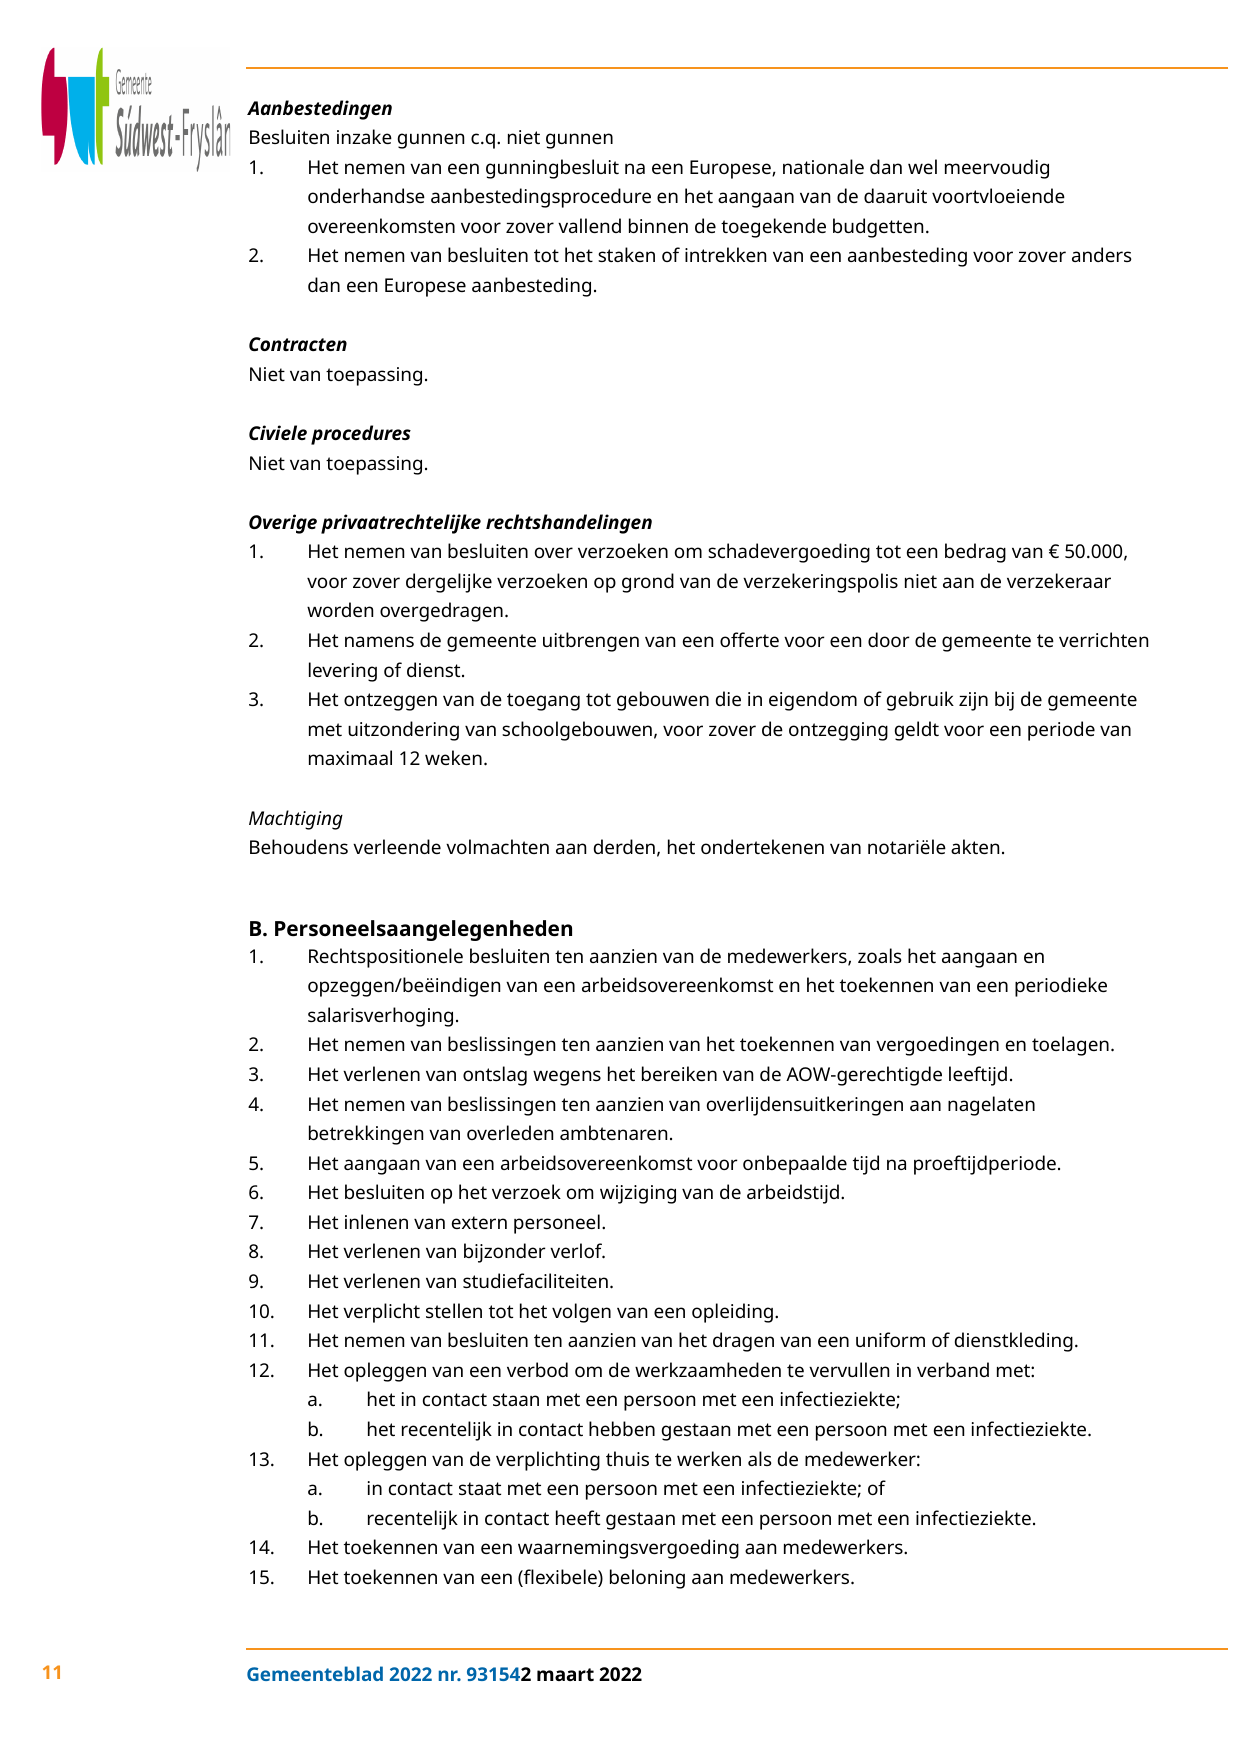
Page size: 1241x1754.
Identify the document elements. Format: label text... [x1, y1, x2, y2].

list Het opleggen van de verplichting thuis te werken als de medewerker: [248, 1446, 1152, 1471]
text Niet van toepassing. [248, 361, 1152, 387]
list Het verlenen van ontslag wegens het bereiken van de AOW-gerechtigde leeftijd. [248, 1061, 1152, 1087]
list Het nemen van een gunningbesluit na een Europese, nationale dan wel meervoudig onderhandse aanbestedingsprocedure en het aangaan van de daaruit voortvloeiende overeenkomsten voor zover vallend binnen de toegekende budgetten. [248, 154, 1152, 239]
list recentelijk in contact heeft gestaan met een persoon met een infectieziekte. [307, 1505, 1152, 1531]
list Het inlenen van extern personeel. [248, 1209, 1152, 1235]
text B. Personeelsaangelegenheden [248, 914, 1152, 943]
list Het nemen van besluiten over verzoeken om schadevergoeding tot een bedrag van € 50.000, voor zover dergelijke verzoeken op grond van de verzekeringspolis niet aan de verzekeraar worden overgedragen. [248, 538, 1152, 623]
text Besluiten inzake gunnen c.q. niet gunnen [248, 124, 1152, 150]
list Het opleggen van een verbod om de werkzaamheden te vervullen in verband met: [248, 1357, 1152, 1383]
text Niet van toepassing. [248, 450, 1152, 476]
text Contracten [248, 331, 1152, 357]
list Het toekennen van een waarnemingsvergoeding aan medewerkers. [248, 1534, 1152, 1560]
text Behoudens verleende volmachten aan derden, het ondertekenen van notariële akten. [248, 834, 1152, 860]
list Het besluiten op het verzoek om wijziging van de arbeidstijd. [248, 1179, 1152, 1205]
list Het nemen van besluiten tot het staken of intrekken van een aanbesteding voor zover anders dan een Europese aanbesteding. [248, 243, 1152, 298]
list Het verlenen van bijzonder verlof. [248, 1239, 1152, 1264]
list in contact staat met een persoon met een infectieziekte; of [307, 1475, 1152, 1501]
list Het verlenen van studiefaciliteiten. [248, 1268, 1152, 1294]
picture [41, 47, 231, 172]
list Het nemen van beslissingen ten aanzien van het toekennen van vergoedingen en toelagen. [248, 1032, 1152, 1057]
list Het toekennen van een (flexibele) beloning aan medewerkers. [248, 1564, 1152, 1590]
list Het namens de gemeente uitbrengen van een offerte voor een door de gemeente te verrichten levering of dienst. [248, 627, 1152, 683]
list Het nemen van beslissingen ten aanzien van overlijdensuitkeringen aan nagelaten betrekkingen van overleden ambtenaren. [248, 1091, 1152, 1146]
text Civiele procedures [248, 420, 1152, 446]
text Overige privaatrechtelijke rechtshandelingen [248, 509, 1152, 535]
list het in contact staan met een persoon met een infectieziekte; [307, 1387, 1152, 1412]
list Het verplicht stellen tot het volgen van een opleiding. [248, 1298, 1152, 1323]
text Aanbestedingen [248, 95, 1152, 121]
list Het aangaan van een arbeidsovereenkomst voor onbepaalde tijd na proeftijdperiode. [248, 1150, 1152, 1176]
list Rechtspositionele besluiten ten aanzien van de medewerkers, zoals het aangaan en opzeggen/beëindigen van een arbeidsovereenkomst en het toekennen van een periodieke salarisverhoging. [248, 943, 1152, 1028]
list Het nemen van besluiten ten aanzien van het dragen van een uniform of dienstkleding. [248, 1327, 1152, 1353]
text Machtiging [248, 805, 1152, 831]
list het recentelijk in contact hebben gestaan met een persoon met een infectieziekte. [307, 1416, 1152, 1442]
list Het ontzeggen van de toegang tot gebouwen die in eigendom of gebruik zijn bij de gemeente met uitzondering van schoolgebouwen, voor zover de ontzegging geldt voor een periode van maximaal 12 weken. [248, 686, 1152, 771]
